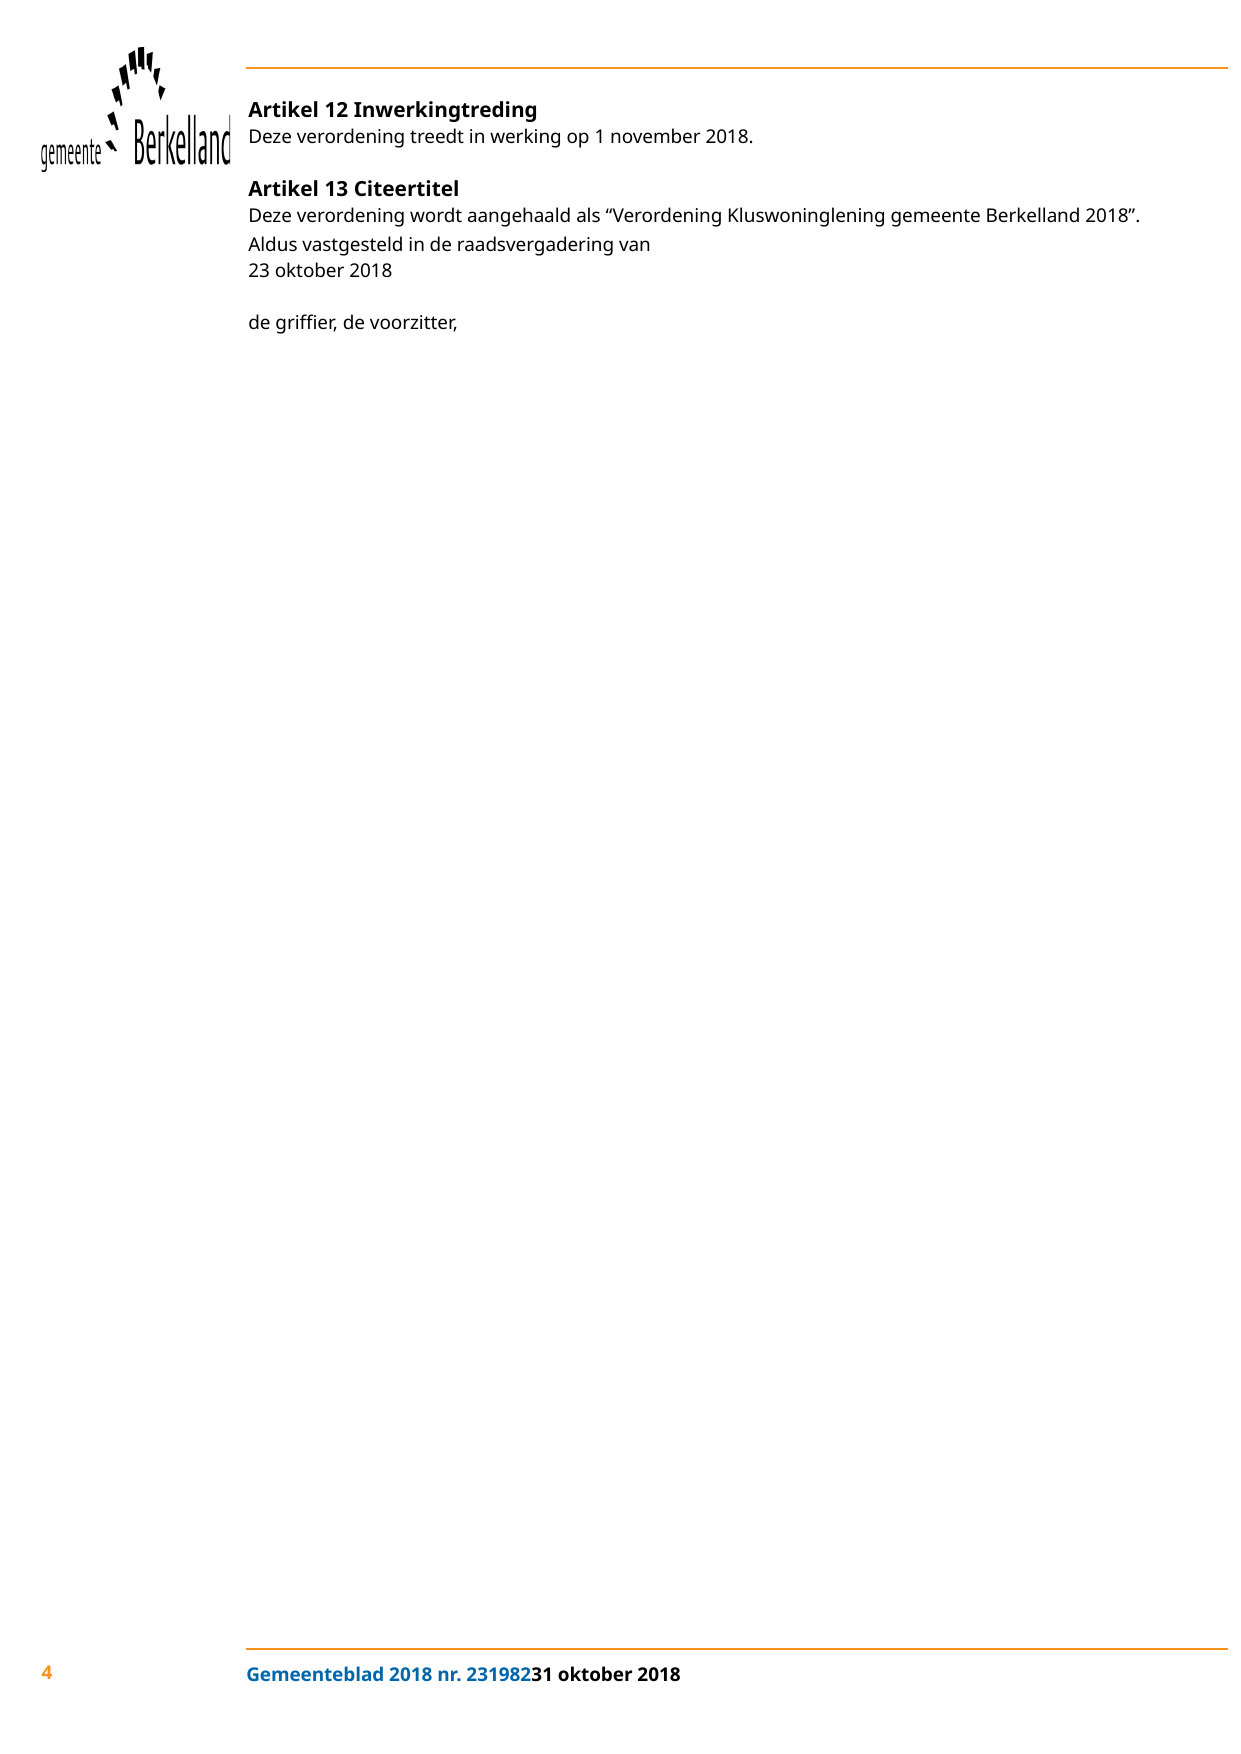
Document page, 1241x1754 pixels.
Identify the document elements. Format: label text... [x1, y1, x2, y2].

text Deze verordening treedt in werking op 1 november 2018. [248, 123, 1152, 149]
text Artikel 13 Citeertitel [248, 174, 1152, 202]
picture [41, 47, 231, 172]
text 23 oktober 2018 [248, 257, 1152, 283]
text Aldus vastgesteld in de raadsvergadering van [248, 232, 1152, 257]
text Artikel 12 Inwerkingtreding [248, 95, 1152, 123]
text de griffier, de voorzitter, [248, 309, 1152, 334]
text Deze verordening wordt aangehaald als “Verordening Kluswoninglening gemeente Berkelland 2018”. [248, 202, 1152, 228]
